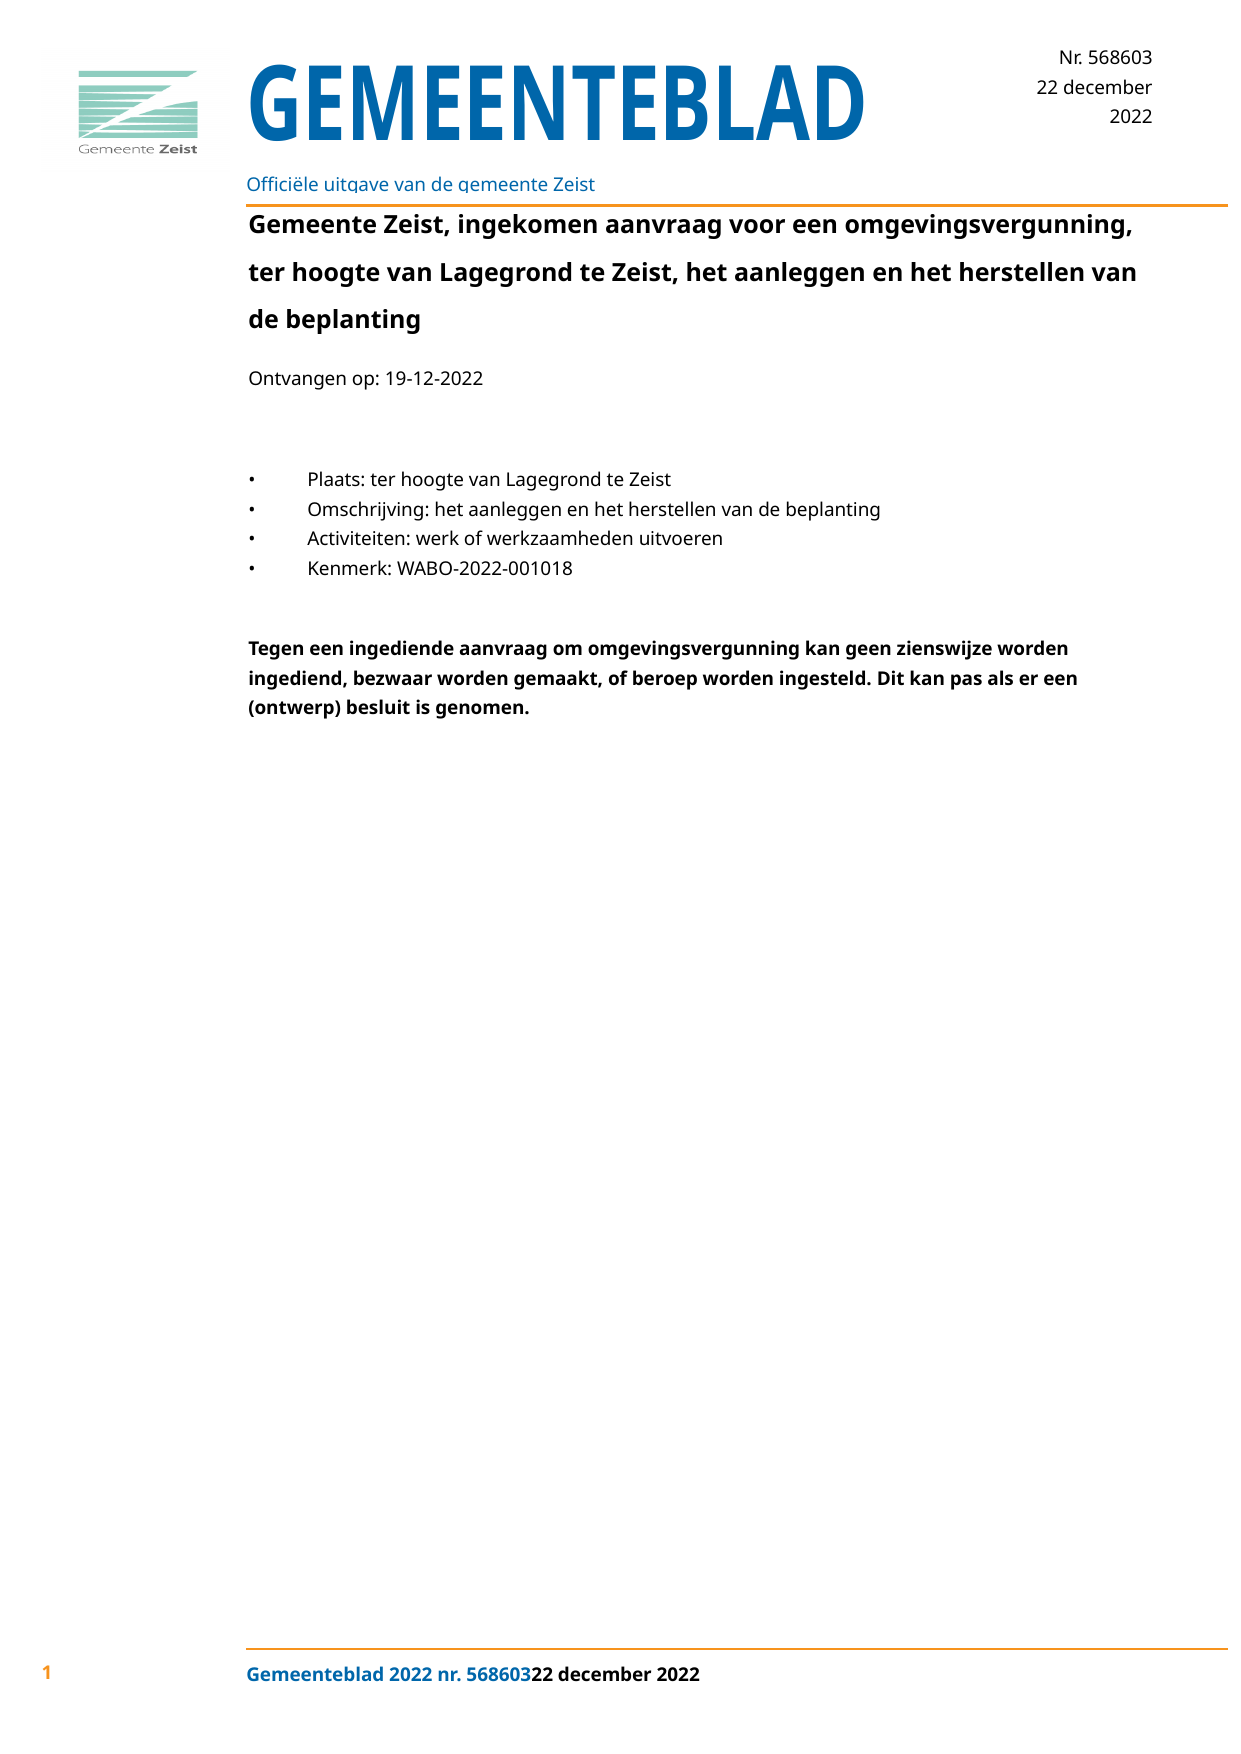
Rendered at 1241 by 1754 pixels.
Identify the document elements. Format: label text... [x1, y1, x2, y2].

text Gemeente Zeist, ingekomen aanvraag voor een omgevingsvergunning, ter hoogte van Lagegrond te Zeist, het aanleggen en het herstellen van de beplanting [248, 207, 1152, 336]
list Activiteiten: werk of werkzaamheden uitvoeren [248, 526, 1152, 551]
text Ontvangen op: 19-12-2022 [248, 366, 1152, 391]
list Plaats: ter hoogte van Lagegrond te Zeist [248, 466, 1152, 492]
list Omschrijving: het aanleggen en het herstellen van de beplanting [248, 496, 1152, 522]
list Kenmerk: WABO-2022-001018 [248, 555, 1152, 581]
picture [41, 47, 231, 172]
text Tegen een ingediende aanvraag om omgevingsvergunning kan geen zienswijze worden ingediend, bezwaar worden gemaakt, of beroep worden ingesteld. Dit kan pas als er een (ontwerp) besluit is genomen. [248, 635, 1152, 720]
